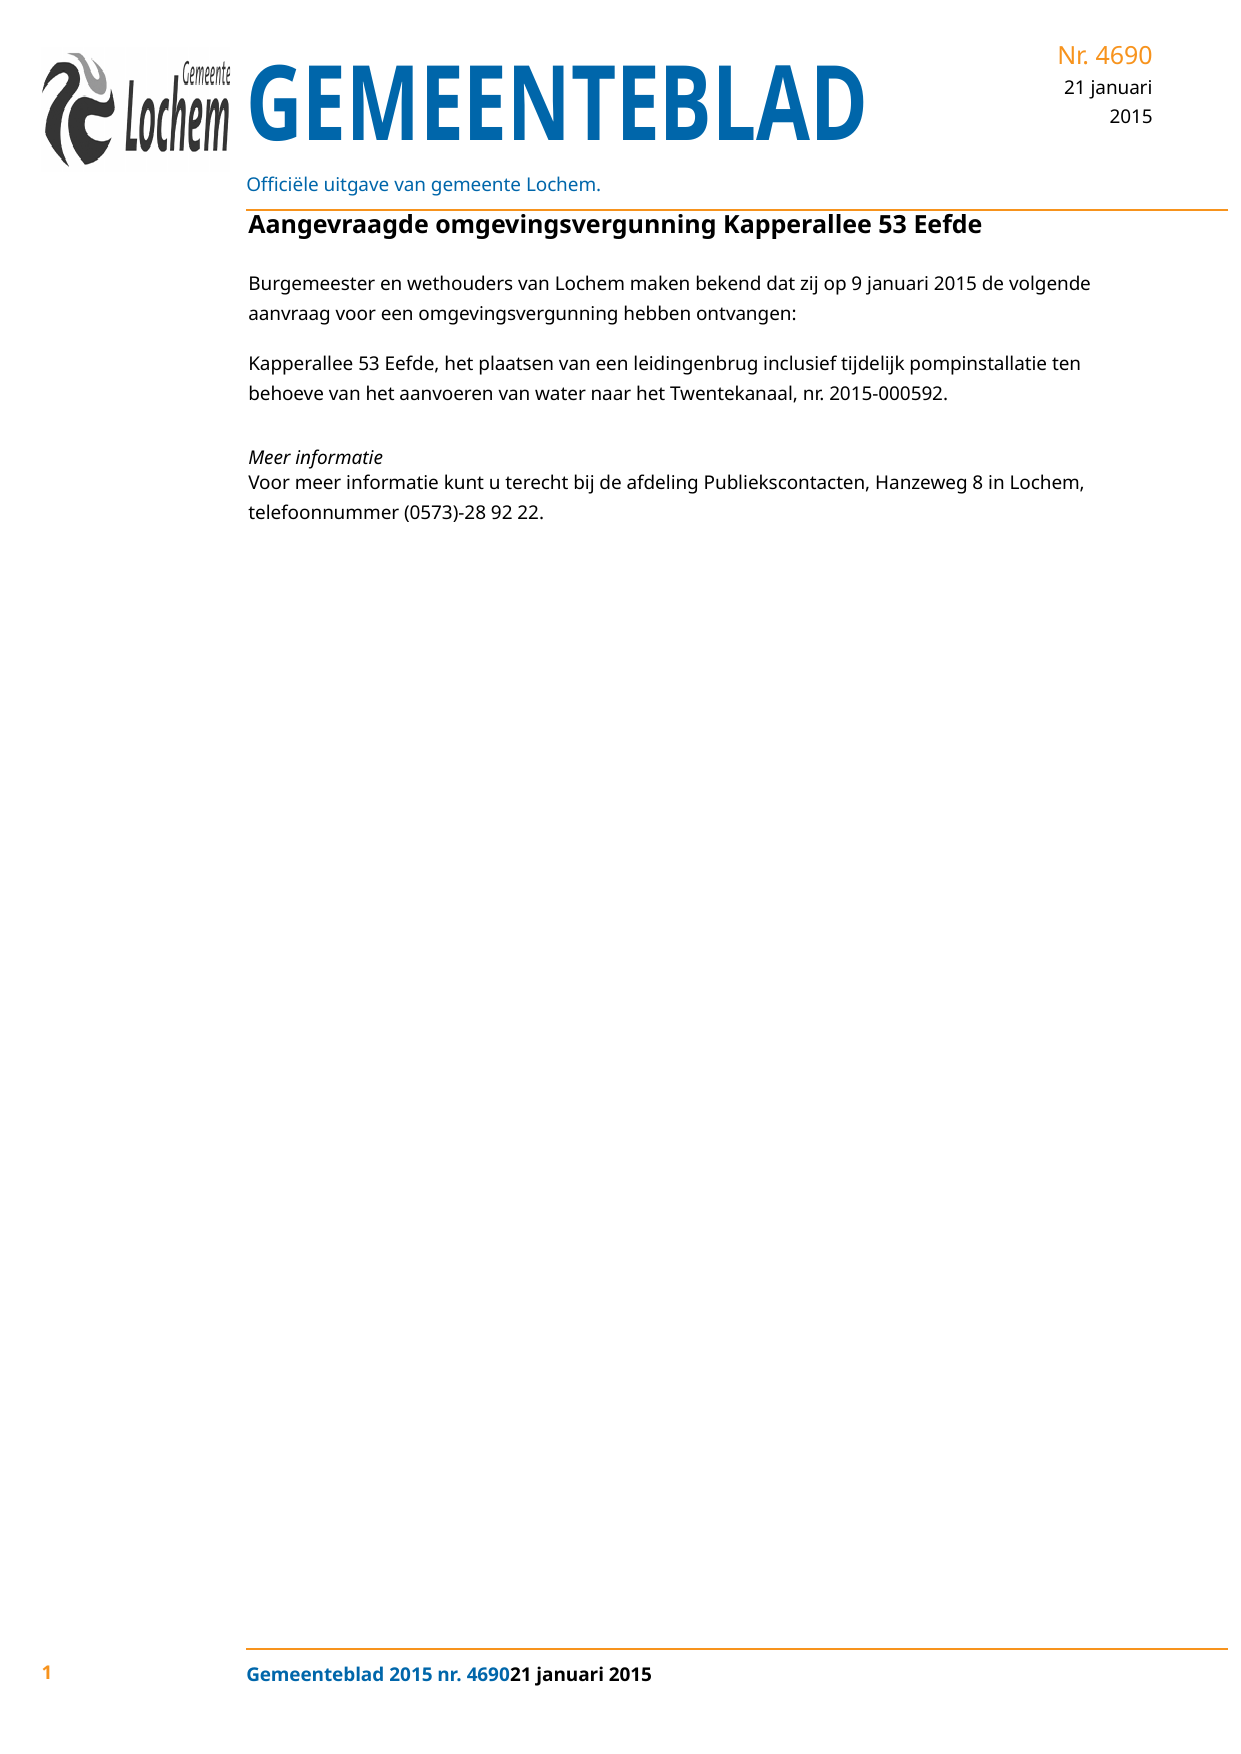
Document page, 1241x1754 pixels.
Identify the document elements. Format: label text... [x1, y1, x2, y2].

picture [41, 47, 231, 172]
text Voor meer informatie kunt u terecht bij de afdeling Publiekscontacten, Hanzeweg 8 in Lochem, telefoonnummer (0573)-28 92 22. [248, 469, 1152, 525]
text Aangevraagde omgevingsvergunning Kapperallee 53 Eefde [248, 211, 1152, 241]
text Burgemeester en wethouders van Lochem maken bekend dat zij op 9 januari 2015 de volgende aanvraag voor een omgevingsvergunning hebben ontvangen: [248, 270, 1152, 326]
text Meer informatie [248, 444, 1152, 469]
text Kapperallee 53 Eefde, het plaatsen van een leidingenbrug inclusief tijdelijk pompinstallatie ten behoeve van het aanvoeren van water naar het Twentekanaal, nr. 2015-000592. [248, 350, 1152, 406]
